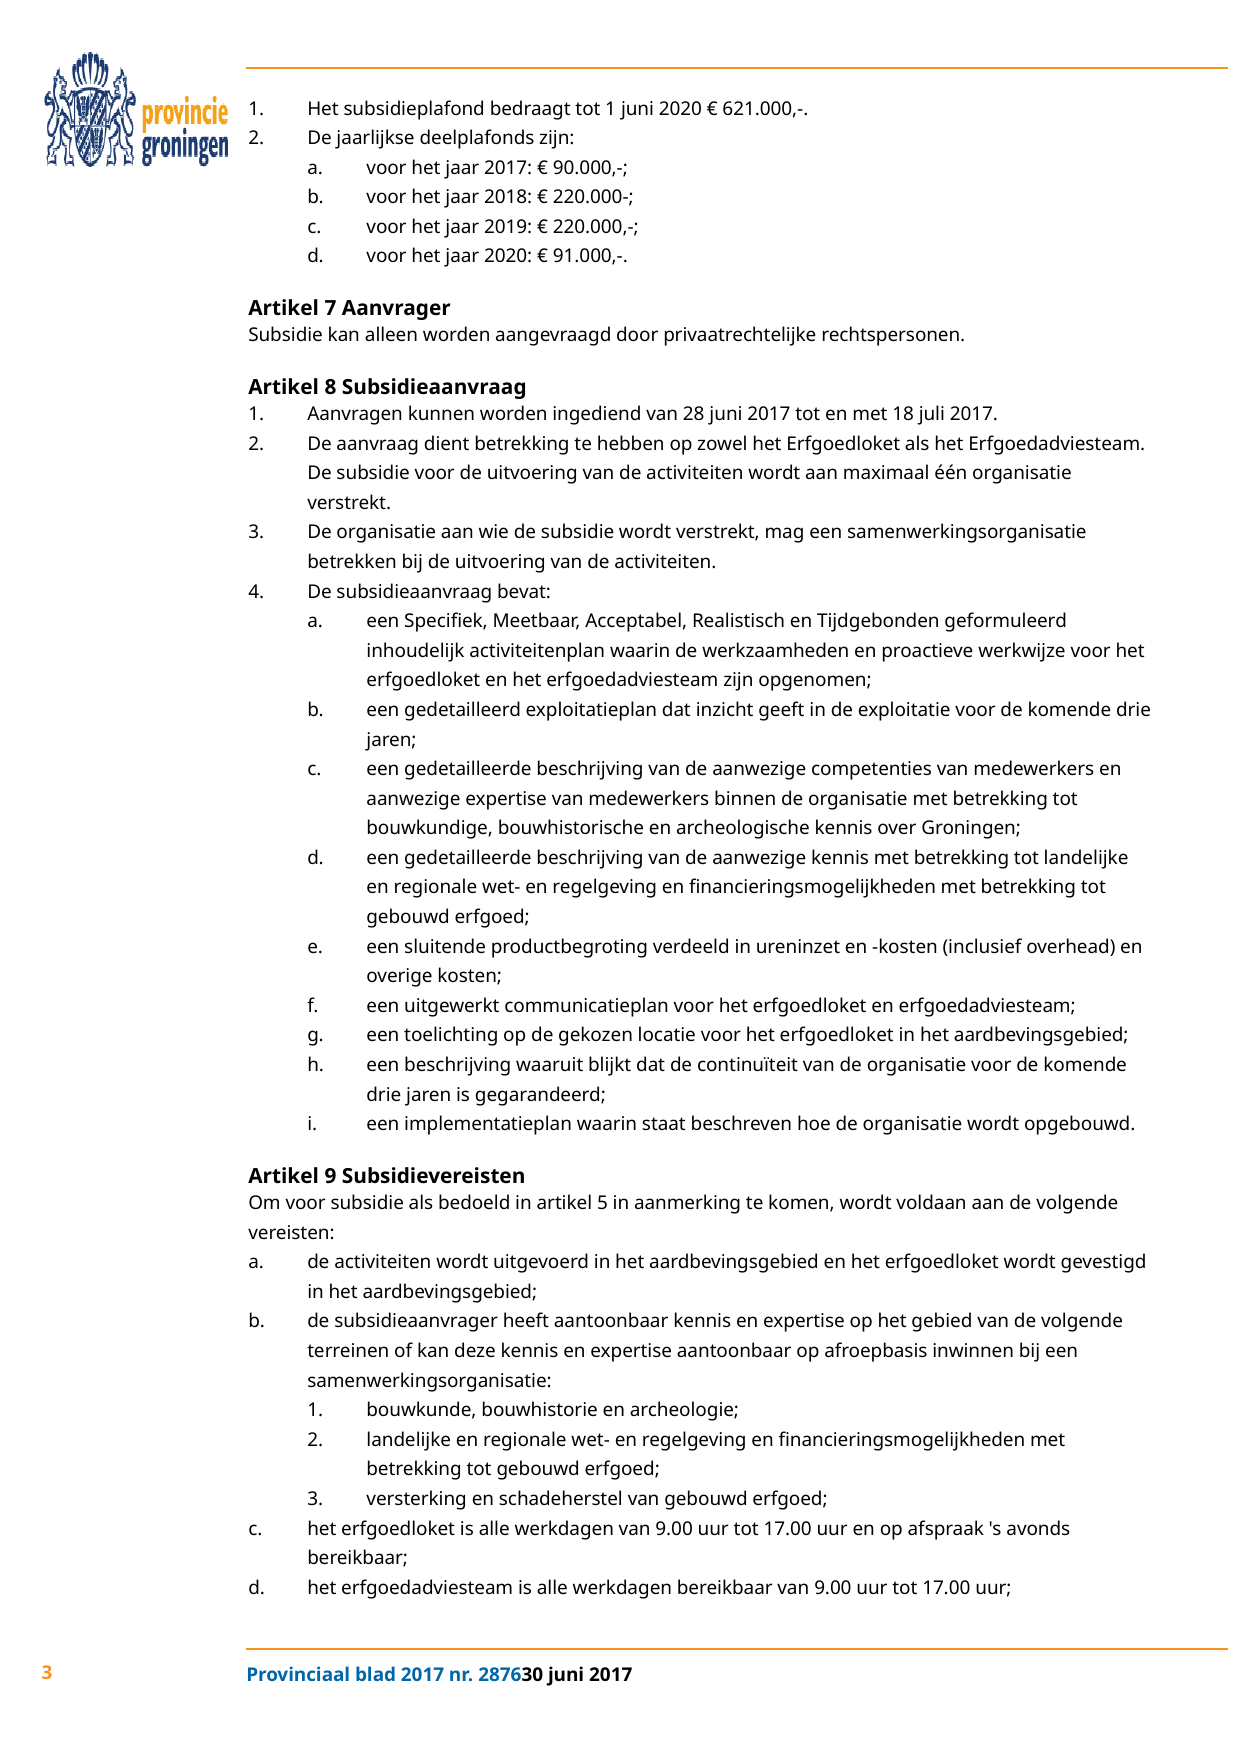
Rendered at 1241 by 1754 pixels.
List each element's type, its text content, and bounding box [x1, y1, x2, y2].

list een Specifiek, Meetbaar, Acceptabel, Realistisch en Tijdgebonden geformuleerd inhoudelijk activiteitenplan waarin de werkzaamheden en proactieve werkwijze voor het erfgoedloket en het erfgoedadviesteam zijn opgenomen; [307, 607, 1152, 692]
list Het subsidieplafond bedraagt tot 1 juni 2020 € 621.000,-. [248, 95, 1152, 121]
list een gedetailleerde beschrijving van de aanwezige kennis met betrekking tot landelijke en regionale wet- en regelgeving en financieringsmogelijkheden met betrekking tot gebouwd erfgoed; [307, 844, 1152, 929]
list het erfgoedadviesteam is alle werkdagen bereikbaar van 9.00 uur tot 17.00 uur; [248, 1574, 1152, 1599]
text Artikel 9 Subsidievereisten [248, 1161, 1152, 1189]
list voor het jaar 2020: € 91.000,-. [307, 243, 1152, 268]
list een sluitende productbegroting verdeeld in ureninzet en -kosten (inclusief overhead) en overige kosten; [307, 933, 1152, 988]
list voor het jaar 2019: € 220.000,-; [307, 213, 1152, 239]
list het erfgoedloket is alle werkdagen van 9.00 uur tot 17.00 uur en op afspraak 's avonds bereikbaar; [248, 1515, 1152, 1570]
text Om voor subsidie als bedoeld in artikel 5 in aanmerking te komen, wordt voldaan aan de volgende vereisten: [248, 1189, 1152, 1244]
text Subsidie kan alleen worden aangevraagd door privaatrechtelijke rechtspersonen. [248, 322, 1152, 347]
list een implementatieplan waarin staat beschreven hoe de organisatie wordt opgebouwd. [307, 1110, 1152, 1136]
list De aanvraag dient betrekking te hebben op zowel het Erfgoedloket als het Erfgoedadviesteam. De subsidie voor de uitvoering van de activiteiten wordt aan maximaal één organisatie verstrekt. [248, 430, 1152, 515]
list De organisatie aan wie de subsidie wordt verstrekt, mag een samenwerkingsorganisatie betrekken bij de uitvoering van de activiteiten. [248, 519, 1152, 574]
list De subsidieaanvraag bevat: [248, 578, 1152, 604]
list landelijke en regionale wet- en regelgeving en financieringsmogelijkheden met betrekking tot gebouwd erfgoed; [307, 1426, 1152, 1481]
picture [41, 47, 231, 172]
list de subsidieaanvrager heeft aantoonbaar kennis en expertise op het gebied van de volgende terreinen of kan deze kennis en expertise aantoonbaar op afroepbasis inwinnen bij een samenwerkingsorganisatie: [248, 1308, 1152, 1392]
list De jaarlijkse deelplafonds zijn: [248, 124, 1152, 150]
list een beschrijving waaruit blijkt dat de continuïteit van de organisatie voor de komende drie jaren is gegarandeerd; [307, 1051, 1152, 1107]
list een gedetailleerde beschrijving van de aanwezige competenties van medewerkers en aanwezige expertise van medewerkers binnen de organisatie met betrekking tot bouwkundige, bouwhistorische en archeologische kennis over Groningen; [307, 755, 1152, 840]
list versterking en schadeherstel van gebouwd erfgoed; [307, 1485, 1152, 1511]
text Artikel 8 Subsidieaanvraag [248, 372, 1152, 400]
list voor het jaar 2018: € 220.000-; [307, 183, 1152, 209]
list een toelichting op de gekozen locatie voor het erfgoedloket in het aardbevingsgebied; [307, 1022, 1152, 1047]
list Aanvragen kunnen worden ingediend van 28 juni 2017 tot en met 18 juli 2017. [248, 400, 1152, 426]
list voor het jaar 2017: € 90.000,-; [307, 154, 1152, 180]
list een gedetailleerd exploitatieplan dat inzicht geeft in de exploitatie voor de komende drie jaren; [307, 696, 1152, 752]
list een uitgewerkt communicatieplan voor het erfgoedloket en erfgoedadviesteam; [307, 992, 1152, 1018]
list bouwkunde, bouwhistorie en archeologie; [307, 1396, 1152, 1422]
list de activiteiten wordt uitgevoerd in het aardbevingsgebied en het erfgoedloket wordt gevestigd in het aardbevingsgebied; [248, 1248, 1152, 1304]
text Artikel 7 Aanvrager [248, 293, 1152, 322]
